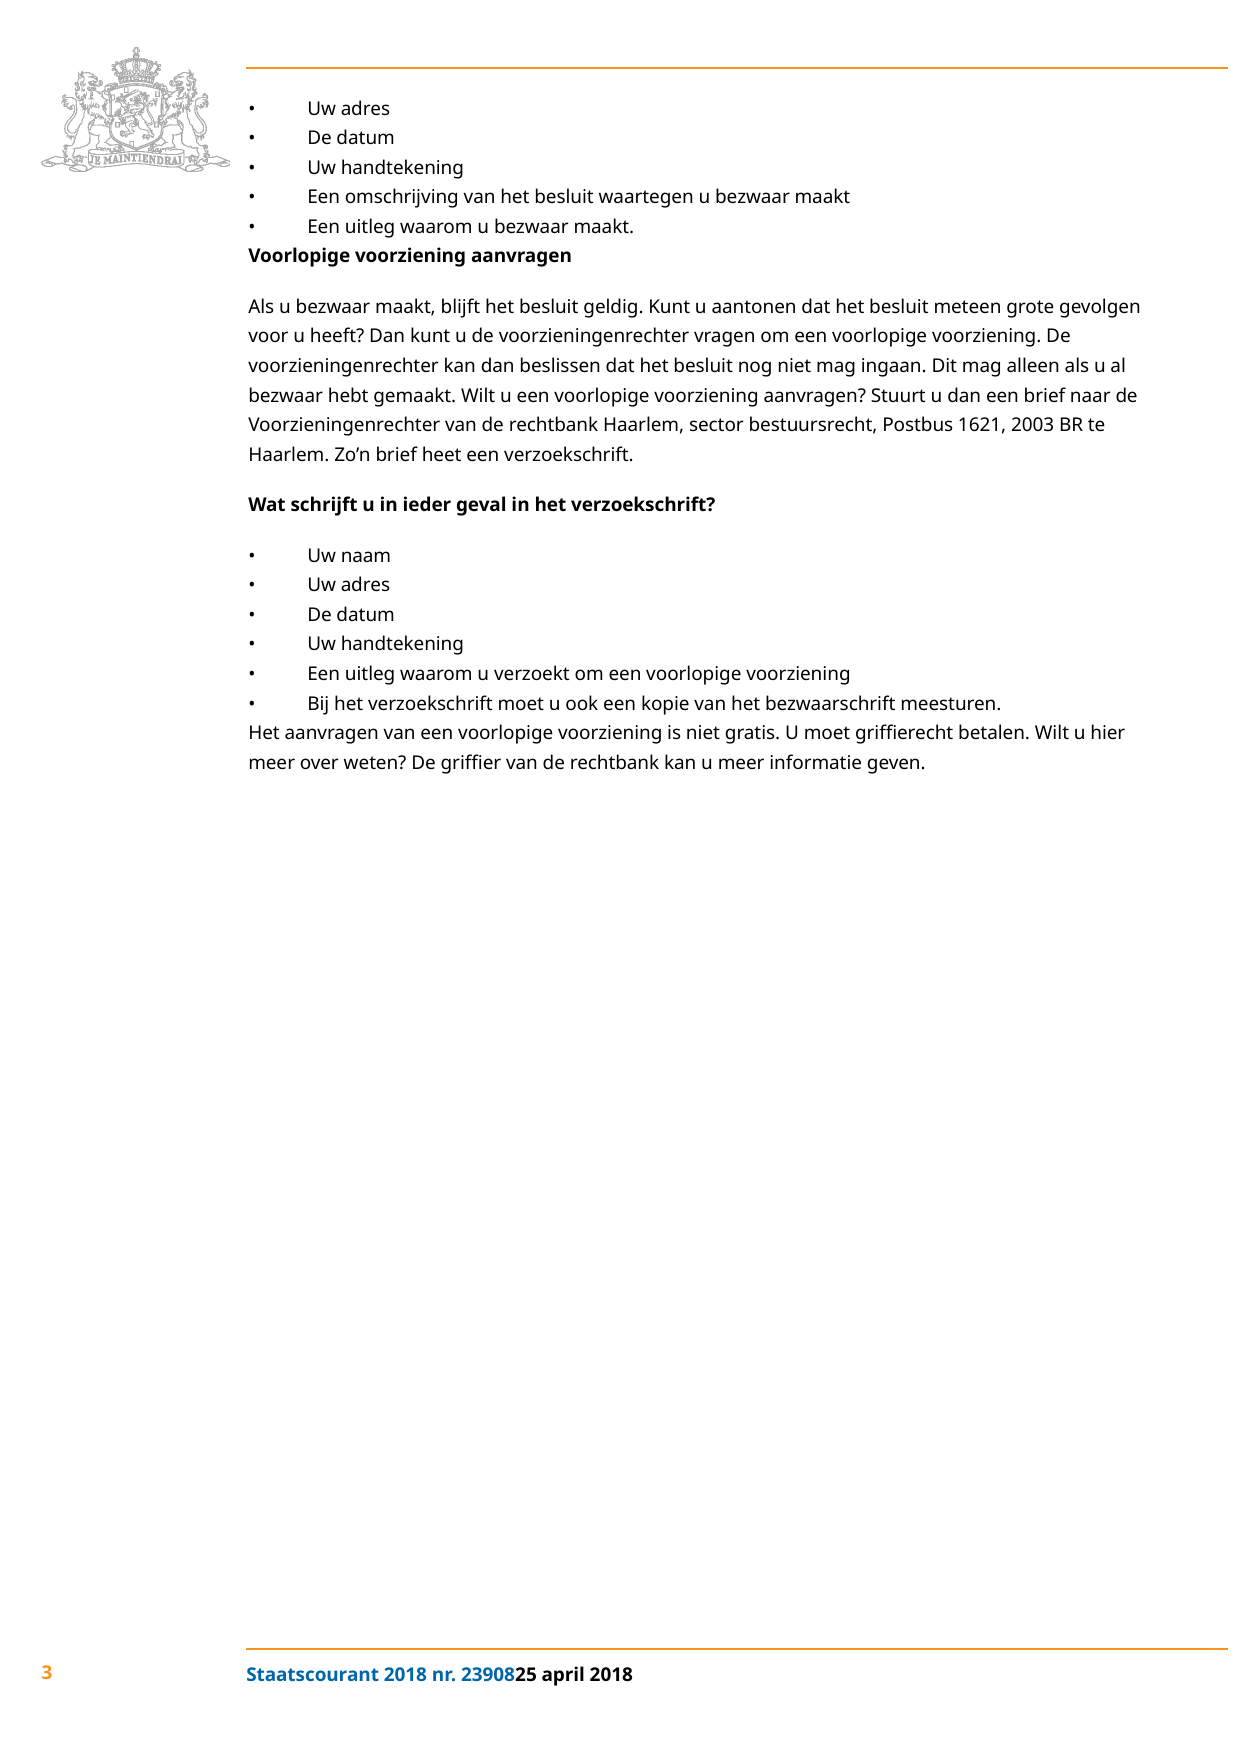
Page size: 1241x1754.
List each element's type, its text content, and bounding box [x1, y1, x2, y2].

text Wat schrijft u in ieder geval in het verzoekschrift? [248, 491, 1152, 517]
text Voorlopige voorziening aanvragen [248, 243, 1152, 268]
list Uw adres [248, 95, 1152, 121]
list De datum [248, 124, 1152, 150]
text Het aanvragen van een voorlopige voorziening is niet gratis. U moet griffierecht betalen. Wilt u hier meer over weten? De griffier van de rechtbank kan u meer informatie geven. [248, 719, 1152, 775]
list Uw handtekening [248, 631, 1152, 656]
list De datum [248, 601, 1152, 627]
list Een uitleg waarom u bezwaar maakt. [248, 213, 1152, 239]
text Als u bezwaar maakt, blijft het besluit geldig. Kunt u aantonen dat het besluit meteen grote gevolgen voor u heeft? Dan kunt u de voorzieningenrechter vragen om een voorlopige voorziening. De voorzieningenrechter kan dan beslissen dat het besluit nog niet mag ingaan. Dit mag alleen als u al bezwaar hebt gemaakt. Wilt u een voorlopige voorziening aanvragen? Stuurt u dan een brief naar de Voorzieningenrechter van de rechtbank Haarlem, sector bestuursrecht, Postbus 1621, 2003 BR te Haarlem. Zo’n brief heet een verzoekschrift. [248, 293, 1152, 467]
list Uw handtekening [248, 154, 1152, 180]
list Een omschrijving van het besluit waartegen u bezwaar maakt [248, 183, 1152, 209]
list Uw adres [248, 571, 1152, 597]
list Uw naam [248, 542, 1152, 568]
list Een uitleg waarom u verzoekt om een voorlopige voorziening [248, 660, 1152, 686]
picture [41, 47, 231, 172]
list Bij het verzoekschrift moet u ook een kopie van het bezwaarschrift meesturen. [248, 690, 1152, 716]
